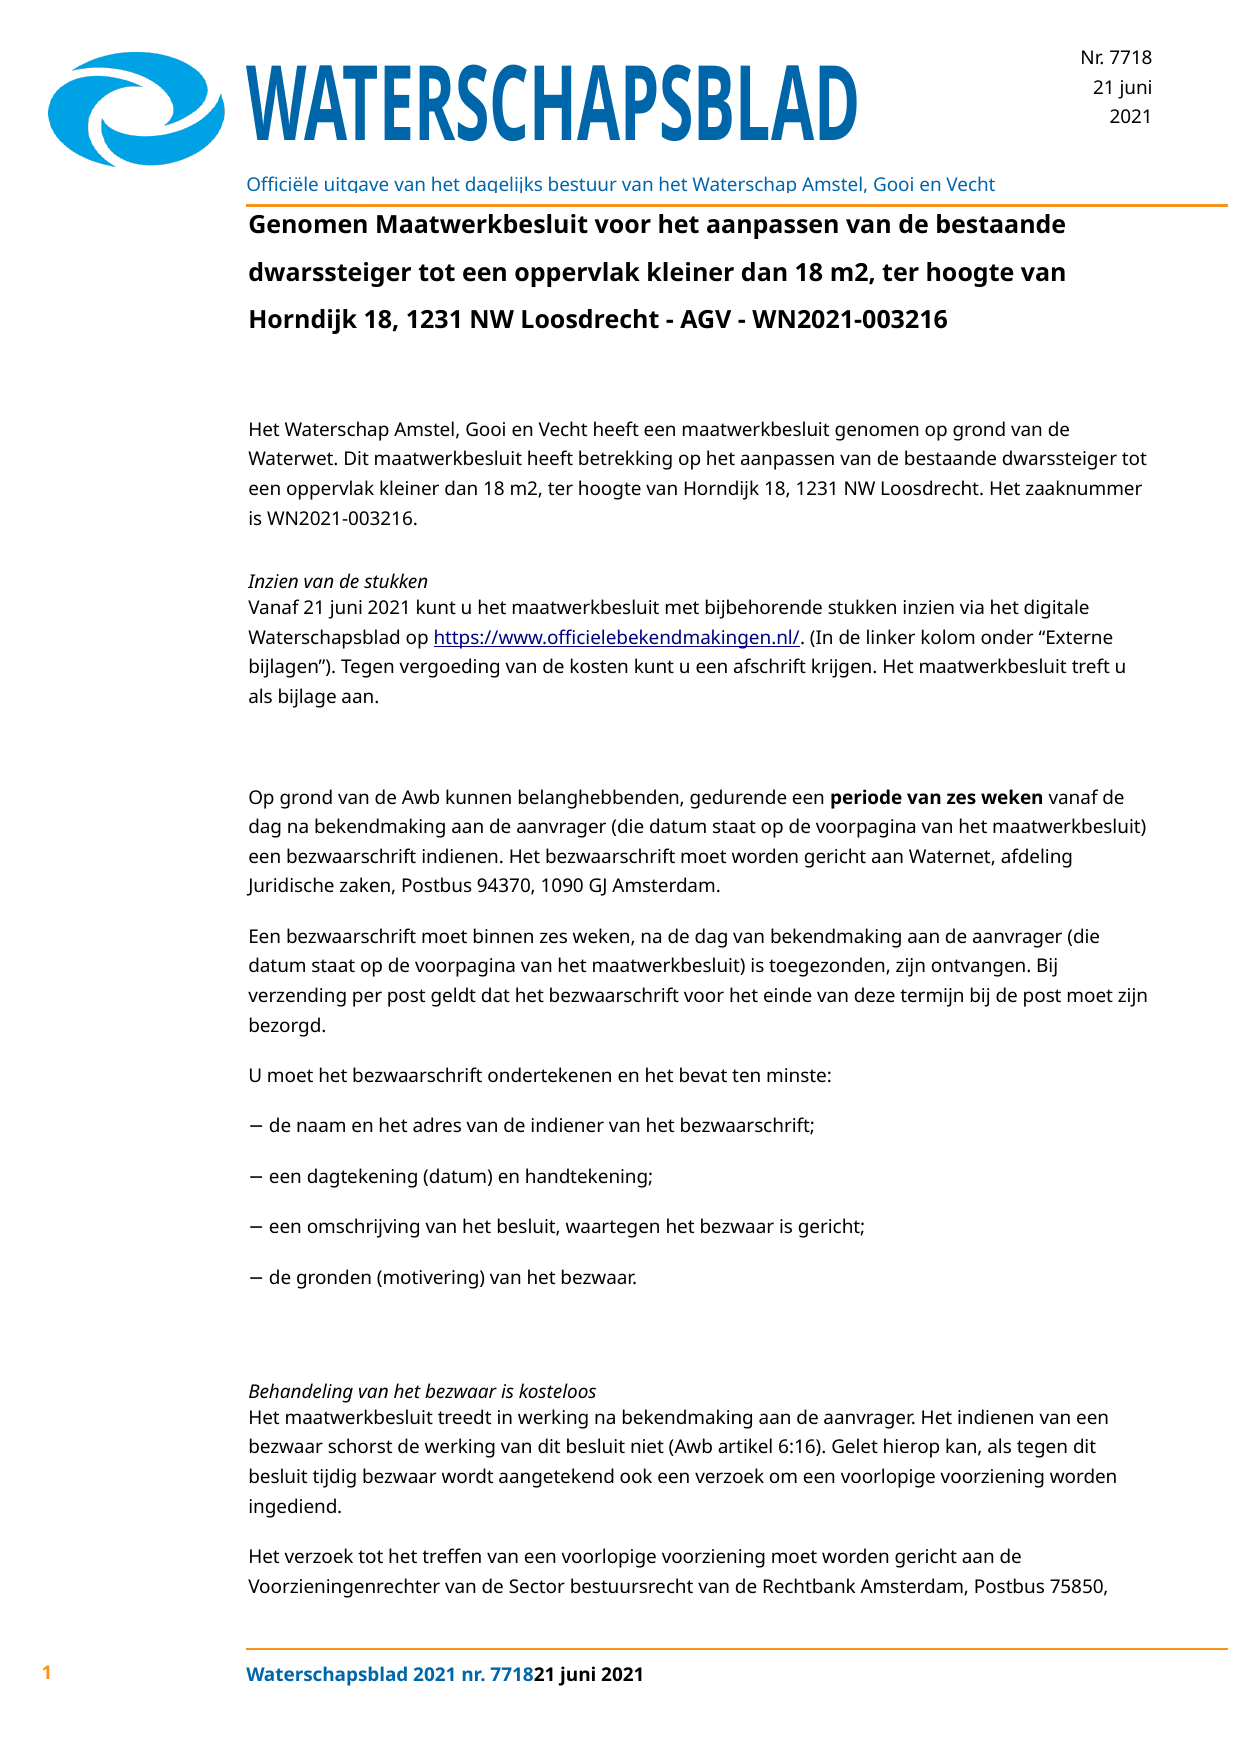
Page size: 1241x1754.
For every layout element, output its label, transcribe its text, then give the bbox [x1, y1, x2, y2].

text Inzien van de stukken [248, 569, 1152, 594]
text Vanaf 21 juni 2021 kunt u het maatwerkbesluit met bijbehorende stukken inzien via het digitale Waterschapsblad op https://www.officielebekendmakingen.nl/. (In de linker kolom onder “Externe bijlagen”). Tegen vergoeding van de kosten kunt u een afschrift krijgen. Het maatwerkbesluit treft u als bijlage aan. [248, 594, 1152, 709]
text Het maatwerkbesluit treedt in werking na bekendmaking aan de aanvrager. Het indienen van een bezwaar schorst de werking van dit besluit niet (Awb artikel 6:16). Gelet hierop kan, als tegen dit besluit tijdig bezwaar wordt aangetekend ook een verzoek om een voorlopige voorziening worden ingediend. [248, 1404, 1152, 1518]
text − een dagtekening (datum) en handtekening; [248, 1163, 1152, 1189]
text Genomen Maatwerkbesluit voor het aanpassen van de bestaande dwarssteiger tot een oppervlak kleiner dan 18 m2, ter hoogte van Horndijk 18, 1231 NW Loosdrecht - AGV - WN2021-003216 [248, 207, 1152, 336]
text Het verzoek tot het treffen van een voorlopige voorziening moet worden gericht aan de Voorzieningenrechter van de Sector bestuursrecht van de Rechtbank Amsterdam, Postbus 75850, [248, 1543, 1152, 1598]
text − een omschrijving van het besluit, waartegen het bezwaar is gericht; [248, 1213, 1152, 1239]
text Op grond van de Awb kunnen belanghebbenden, gedurende een periode van zes weken vanaf de dag na bekendmaking aan de aanvrager (die datum staat op de voorpagina van het maatwerkbesluit) een bezwaarschrift indienen. Het bezwaarschrift moet worden gericht aan Waternet, afdeling Juridische zaken, Postbus 94370, 1090 GJ Amsterdam. [248, 784, 1152, 898]
text − de naam en het adres van de indiener van het bezwaarschrift; [248, 1113, 1152, 1138]
text Behandeling van het bezwaar is kosteloos [248, 1378, 1152, 1404]
text − de gronden (motivering) van het bezwaar. [248, 1264, 1152, 1290]
picture [41, 47, 231, 172]
text Het Waterschap Amstel, Gooi en Vecht heeft een maatwerkbesluit genomen op grond van de Waterwet. Dit maatwerkbesluit heeft betrekking op het aanpassen van de bestaande dwarssteiger tot een oppervlak kleiner dan 18 m2, ter hoogte van Horndijk 18, 1231 NW Loosdrecht. Het zaaknummer is WN2021-003216. [248, 416, 1152, 530]
text U moet het bezwaarschrift ondertekenen en het bevat ten minste: [248, 1062, 1152, 1088]
text Een bezwaarschrift moet binnen zes weken, na de dag van bekendmaking aan de aanvrager (die datum staat op de voorpagina van het maatwerkbesluit) is toegezonden, zijn ontvangen. Bij verzending per post geldt dat het bezwaarschrift voor het einde van deze termijn bij de post moet zijn bezorgd. [248, 923, 1152, 1038]
